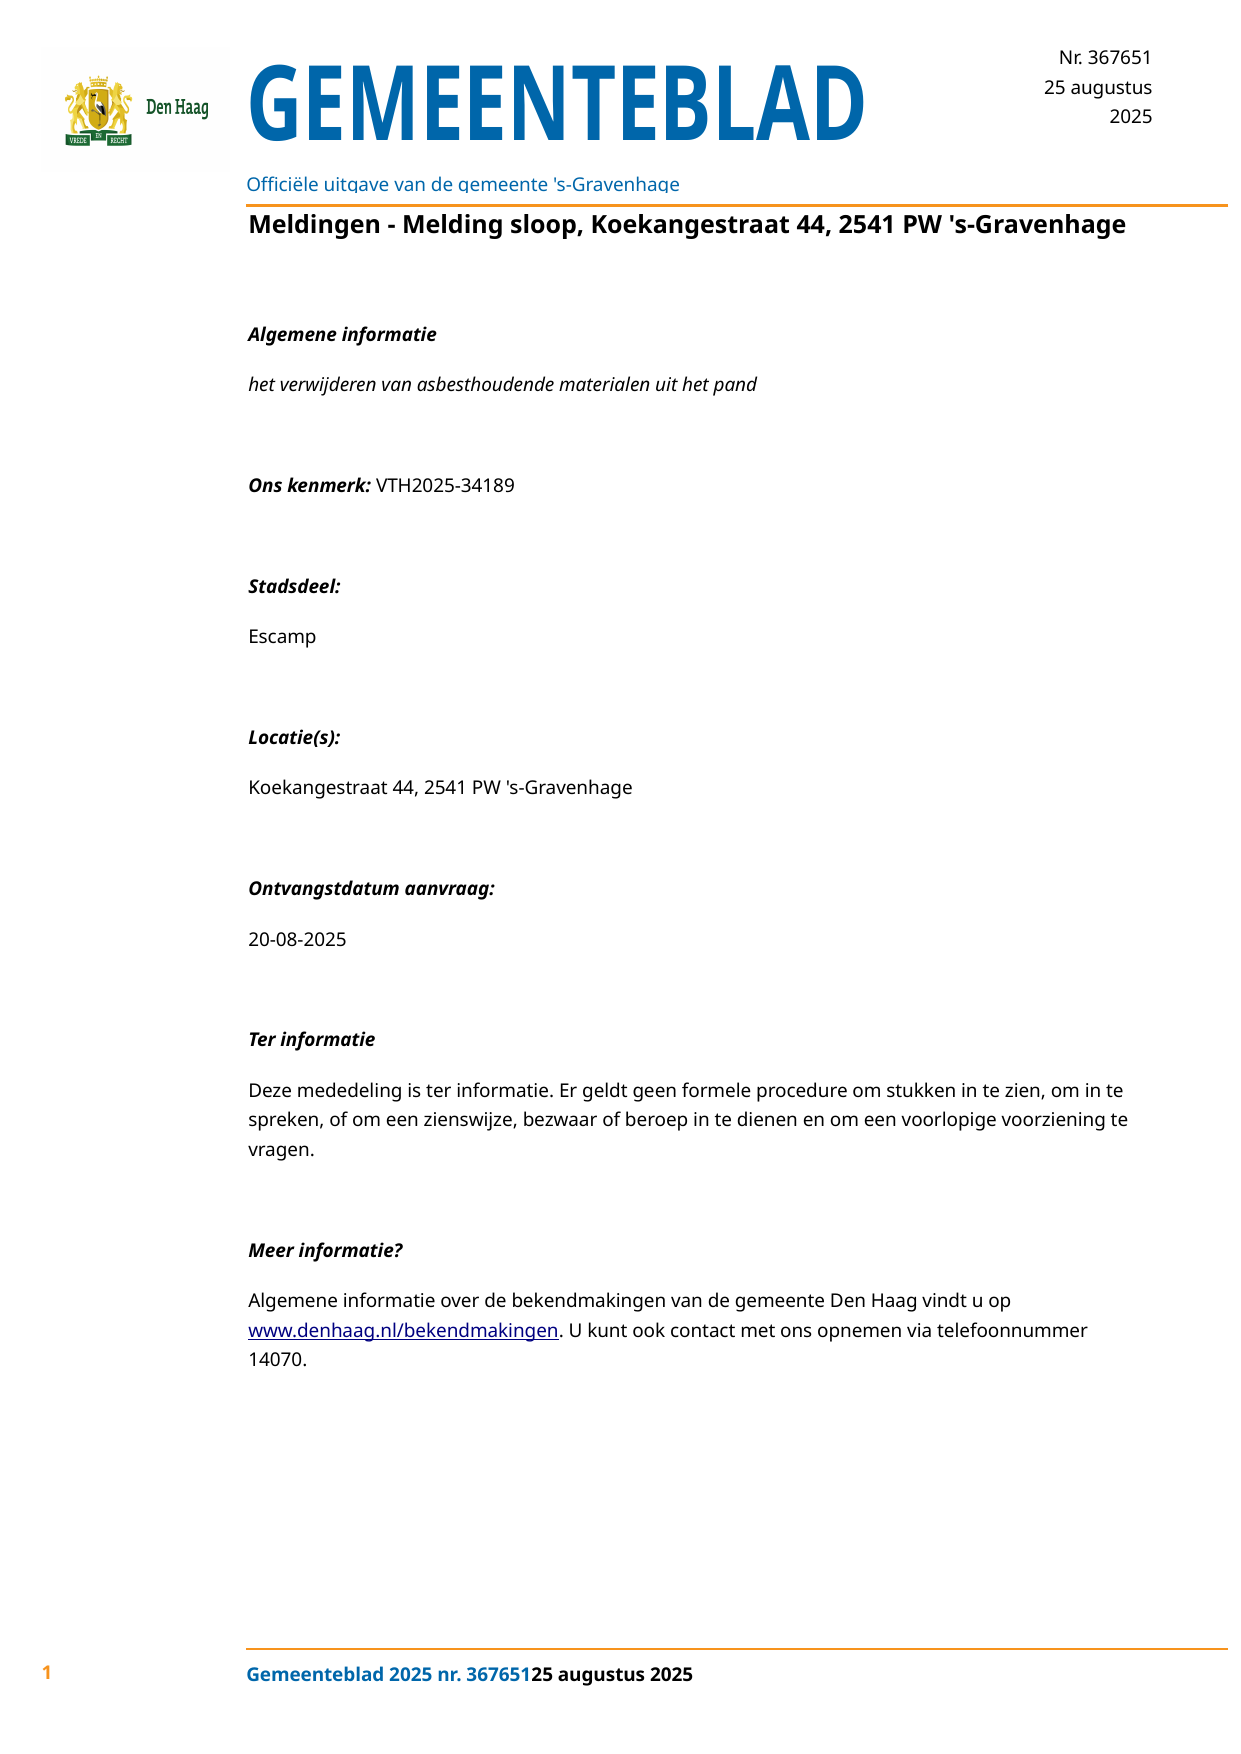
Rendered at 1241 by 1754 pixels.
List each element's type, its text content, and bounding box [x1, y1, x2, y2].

text Stadsdeel: [248, 573, 1152, 598]
text Meer informatie? [248, 1237, 1152, 1263]
text Algemene informatie [248, 321, 1152, 346]
text Algemene informatie over de bekendmakingen van de gemeente Den Haag vindt u op www.denhaag.nl/bekendmakingen. U kunt ook contact met ons opnemen via telefoonnummer 14070. [248, 1287, 1152, 1372]
text Koekangestraat 44, 2541 PW 's-Gravenhage [248, 774, 1152, 800]
picture [41, 47, 231, 172]
text Ter informatie [248, 1027, 1152, 1052]
text 20-08-2025 [248, 926, 1152, 951]
text het verwijderen van asbesthoudende materialen uit het pand [248, 371, 1152, 397]
text Ontvangstdatum aanvraag: [248, 875, 1152, 901]
text Deze mededeling is ter informatie. Er geldt geen formele procedure om stukken in te zien, om in te spreken, of om een zienswijze, bezwaar of beroep in te dienen en om een voorlopige voorziening te vragen. [248, 1077, 1152, 1162]
text Locatie(s): [248, 724, 1152, 750]
text Escamp [248, 623, 1152, 649]
text Ons kenmerk: VTH2025-34189 [248, 472, 1152, 498]
text Meldingen - Melding sloop, Koekangestraat 44, 2541 PW 's-Gravenhage [248, 207, 1152, 241]
